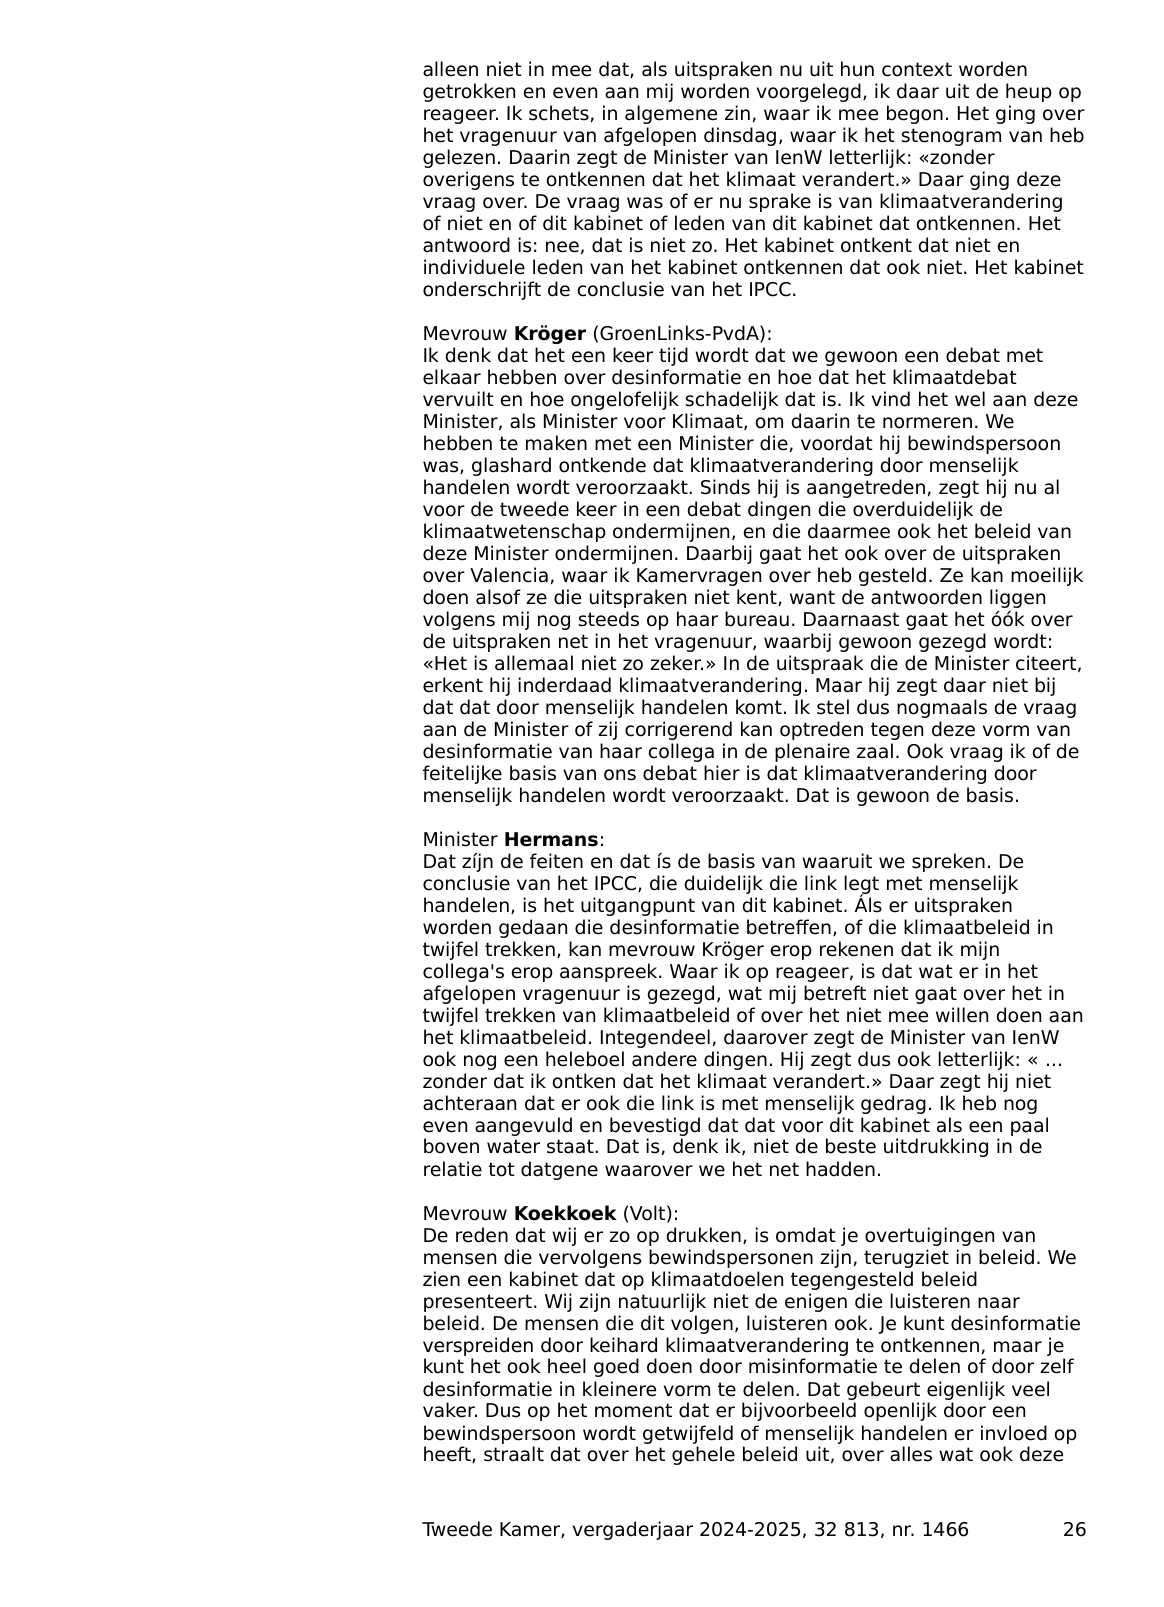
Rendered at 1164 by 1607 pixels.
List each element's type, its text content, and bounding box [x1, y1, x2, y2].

text De reden dat wij er zo op drukken, is omdat je overtuigingen van mensen die vervolgens bewindspersonen zijn, terugziet in beleid. We zien een kabinet dat op klimaatdoelen tegengesteld beleid presenteert. Wij zijn natuurlijk niet de enigen die luisteren naar beleid. De mensen die dit volgen, luisteren ook. Je kunt desinformatie verspreiden door keihard klimaatverandering te ontkennen, maar je kunt het ook heel goed doen door misinformatie te delen of door zelf desinformatie in kleinere vorm te delen. Dat gebeurt eigenlijk veel vaker. Dus op het moment dat er bijvoorbeeld openlijk door een bewindspersoon wordt getwijfeld of menselijk handelen er invloed op heeft, straalt dat over het gehele beleid uit, over alles wat ook deze [422, 1224, 1087, 1466]
text Ik denk dat het een keer tijd wordt dat we gewoon een debat met elkaar hebben over desinformatie en hoe dat het klimaatdebat vervuilt en hoe ongelofelijk schadelijk dat is. Ik vind het wel aan deze Minister, als Minister voor Klimaat, om daarin te normeren. We hebben te maken met een Minister die, voordat hij bewindspersoon was, glashard ontkende dat klimaatverandering door menselijk handelen wordt veroorzaakt. Sinds hij is aangetreden, zegt hij nu al voor de tweede keer in een debat dingen die overduidelijk de klimaatwetenschap ondermijnen, en die daarmee ook het beleid van deze Minister ondermijnen. Daarbij gaat het ook over de uitspraken over Valencia, waar ik Kamervragen over heb gesteld. Ze kan moeilijk doen alsof ze die uitspraken niet kent, want de antwoorden liggen volgens mij nog steeds op haar bureau. Daarnaast gaat het óók over de uitspraken net in het vragenuur, waarbij gewoon gezegd wordt: «Het is allemaal niet zo zeker.» In de uitspraak die de Minister citeert, erkent hij inderdaad klimaatverandering. Maar hij zegt daar niet bij dat dat door menselijk handelen komt. Ik stel dus nogmaals de vraag aan de Minister of zij corrigerend kan optreden tegen deze vorm van desinformatie van haar collega in de plenaire zaal. Ook vraag ik of de feitelijke basis van ons debat hier is dat klimaatverandering door menselijk handelen wordt veroorzaakt. Dat is gewoon de basis. [422, 345, 1087, 807]
text Mevrouw Koekkoek (Volt): [422, 1203, 1087, 1224]
text Mevrouw Kröger (GroenLinks-PvdA): [422, 323, 1087, 345]
text alleen niet in mee dat, als uitspraken nu uit hun context worden getrokken en even aan mij worden voorgelegd, ik daar uit de heup op reageer. Ik schets, in algemene zin, waar ik mee begon. Het ging over het vragenuur van afgelopen dinsdag, waar ik het stenogram van heb gelezen. Daarin zegt de Minister van IenW letterlijk: «zonder overigens te ontkennen dat het klimaat verandert.» Daar ging deze vraag over. De vraag was of er nu sprake is van klimaatverandering of niet en of dit kabinet of leden van dit kabinet dat ontkennen. Het antwoord is: nee, dat is niet zo. Het kabinet ontkent dat niet en individuele leden van het kabinet ontkennen dat ook niet. Het kabinet onderschrijft de conclusie van het IPCC. [422, 59, 1087, 301]
text Dat zíjn de feiten en dat ís de basis van waaruit we spreken. De conclusie van het IPCC, die duidelijk die link legt met menselijk handelen, is het uitgangpunt van dit kabinet. Áls er uitspraken worden gedaan die desinformatie betreffen, of die klimaatbeleid in twijfel trekken, kan mevrouw Kröger erop rekenen dat ik mijn collega's erop aanspreek. Waar ik op reageer, is dat wat er in het afgelopen vragenuur is gezegd, wat mij betreft niet gaat over het in twijfel trekken van klimaatbeleid of over het niet mee willen doen aan het klimaatbeleid. Integendeel, daarover zegt de Minister van IenW ook nog een heleboel andere dingen. Hij zegt dus ook letterlijk: « ... zonder dat ik ontken dat het klimaat verandert.» Daar zegt hij niet achteraan dat er ook die link is met menselijk gedrag. Ik heb nog even aangevuld en bevestigd dat dat voor dit kabinet als een paal boven water staat. Dat is, denk ik, niet de beste uitdrukking in de relatie tot datgene waarover we het net hadden. [422, 851, 1087, 1180]
text Minister Hermans: [422, 829, 1087, 851]
